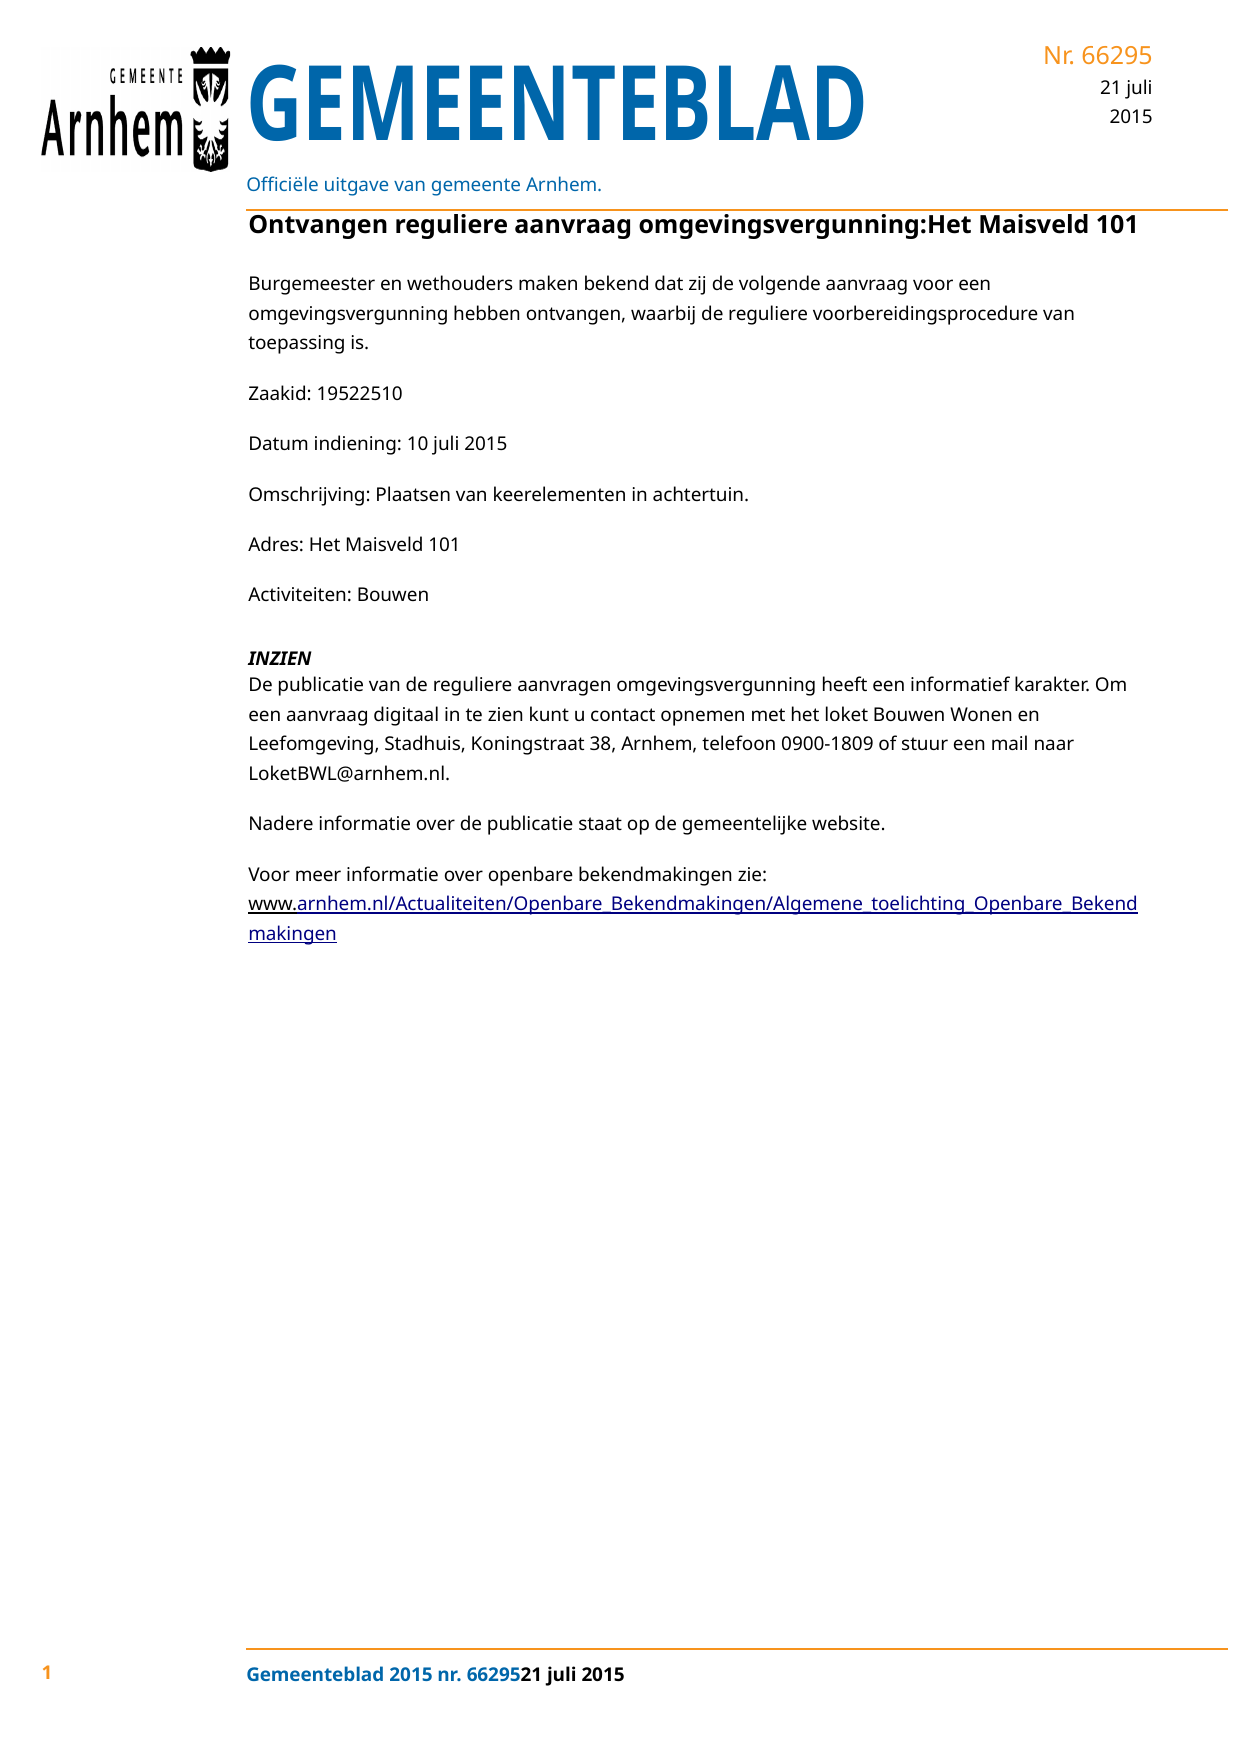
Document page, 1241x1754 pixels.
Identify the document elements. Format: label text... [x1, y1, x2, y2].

text Datum indiening: 10 juli 2015 [248, 430, 1152, 456]
text Activiteiten: Bouwen [248, 582, 1152, 607]
text Voor meer informatie over openbare bekendmakingen zie: www.arnhem.nl/Actualiteiten/Openbare_Bekendmakingen/Algemene_toelichting_Openbare_Bekendmakingen [248, 861, 1152, 946]
text INZIEN [248, 646, 1152, 671]
picture [41, 47, 231, 172]
text Omschrijving: Plaatsen van keerelementen in achtertuin. [248, 481, 1152, 506]
text Burgemeester en wethouders maken bekend dat zij de volgende aanvraag voor een omgevingsvergunning hebben ontvangen, waarbij de reguliere voorbereidingsprocedure van toepassing is. [248, 270, 1152, 355]
text Adres: Het Maisveld 101 [248, 531, 1152, 557]
text Nadere informatie over de publicatie staat op de gemeentelijke website. [248, 810, 1152, 836]
text Zaakid: 19522510 [248, 380, 1152, 406]
text Ontvangen reguliere aanvraag omgevingsvergunning:Het Maisveld 101 [248, 211, 1152, 241]
text De publicatie van de reguliere aanvragen omgevingsvergunning heeft een informatief karakter. Om een aanvraag digitaal in te zien kunt u contact opnemen met het loket Bouwen Wonen en Leefomgeving, Stadhuis, Koningstraat 38, Arnhem, telefoon 0900-1809 of stuur een mail naar LoketBWL@arnhem.nl. [248, 671, 1152, 786]
